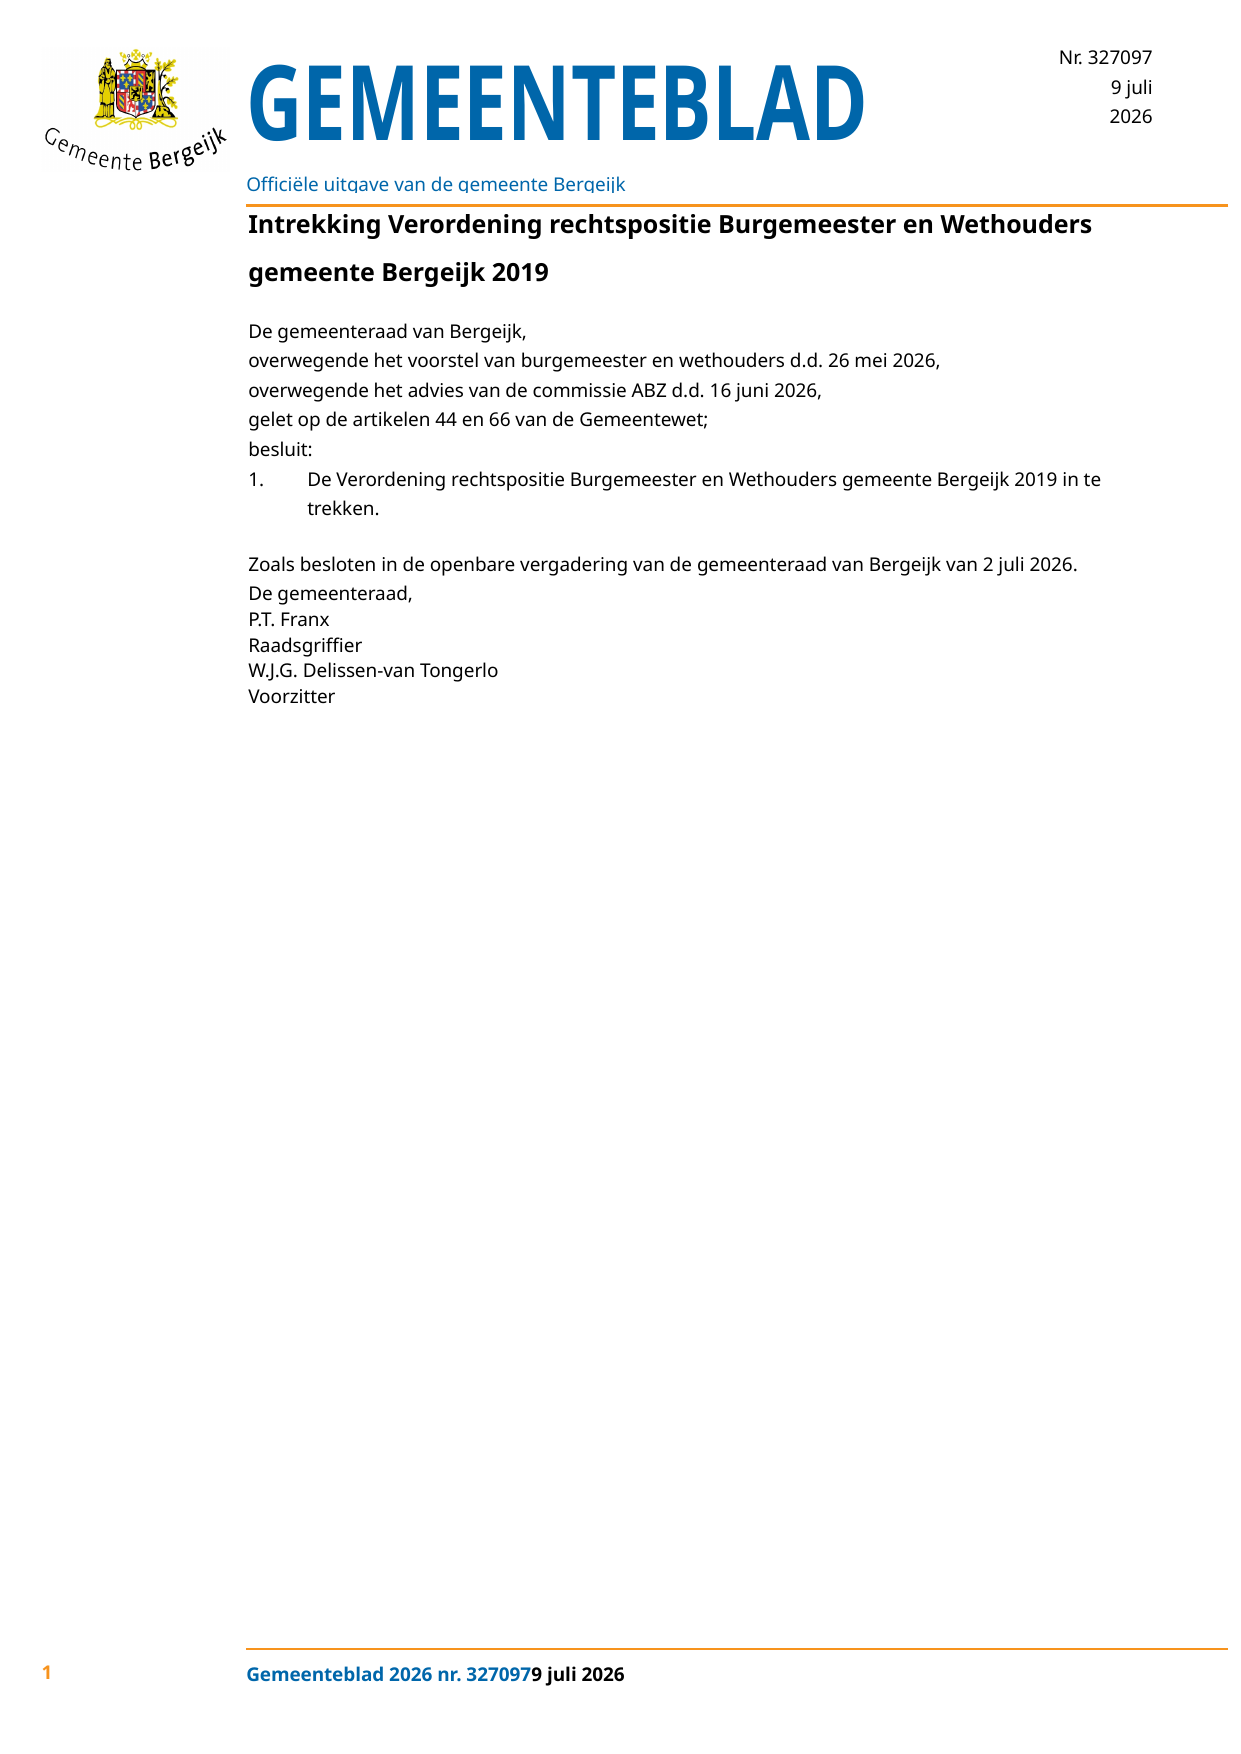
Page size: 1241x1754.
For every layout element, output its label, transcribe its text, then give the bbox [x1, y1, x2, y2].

text overwegende het advies van de commissie ABZ d.d. 16 juni 2026, [248, 377, 1152, 403]
text De gemeenteraad van Bergeijk, [248, 318, 1152, 344]
text besluit: [248, 436, 1152, 462]
list De Verordening rechtspositie Burgemeester en Wethouders gemeente Bergeijk 2019 in te trekken. [248, 466, 1152, 521]
text gelet op de artikelen 44 en 66 van de Gemeentewet; [248, 407, 1152, 432]
text Voorzitter [248, 683, 1152, 709]
text Zoals besloten in de openbare vergadering van de gemeenteraad van Bergeijk van 2 juli 2026. [248, 551, 1152, 576]
text Intrekking Verordening rechtspositie Burgemeester en Wethouders gemeente Bergeijk 2019 [248, 207, 1152, 288]
text W.J.G. Delissen-van Tongerlo [248, 657, 1152, 683]
text P.T. Franx [248, 606, 1152, 632]
text Raadsgriffier [248, 632, 1152, 657]
text overwegende het voorstel van burgemeester en wethouders d.d. 26 mei 2026, [248, 347, 1152, 373]
picture [41, 47, 231, 172]
text De gemeenteraad, [248, 580, 1152, 606]
